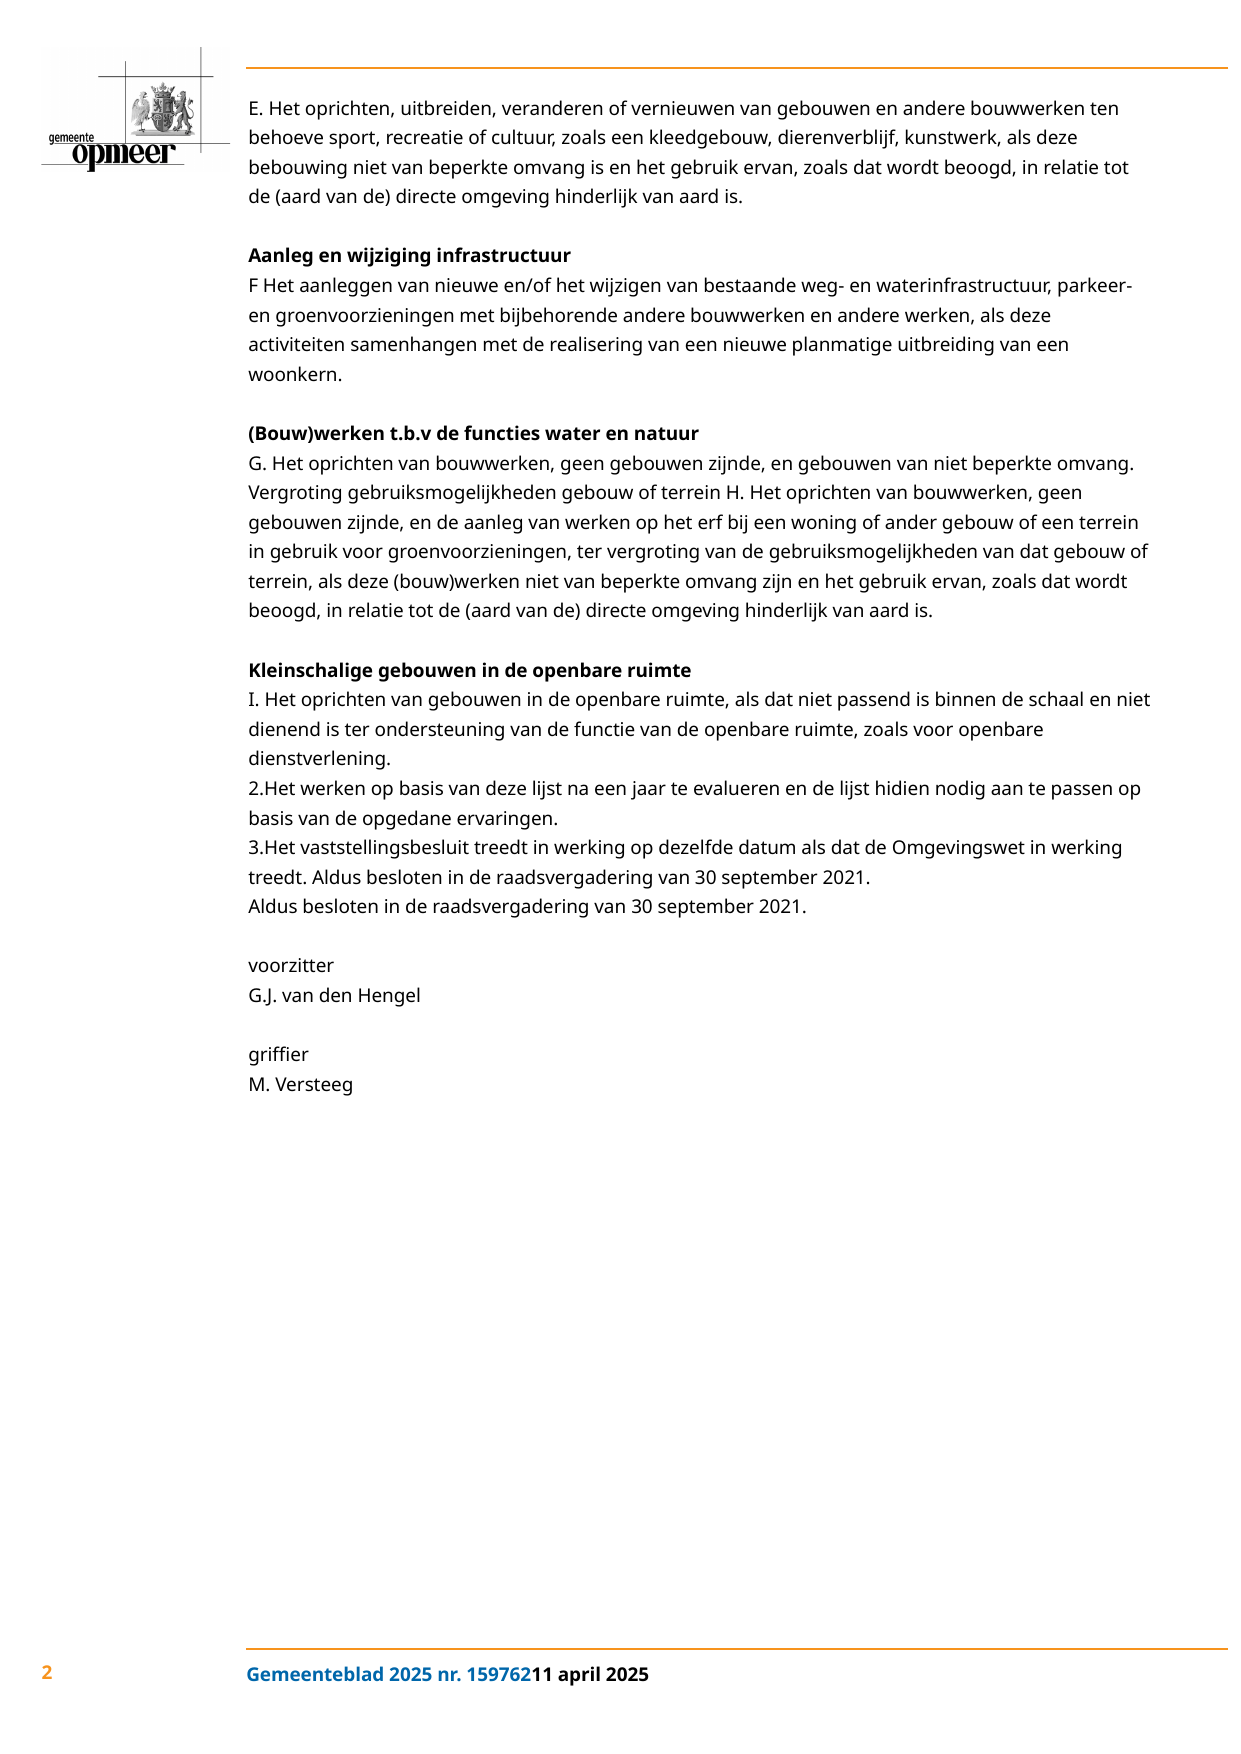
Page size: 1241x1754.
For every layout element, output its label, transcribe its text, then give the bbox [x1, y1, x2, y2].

text 3.Het vaststellingsbesluit treedt in werking op dezelfde datum als dat de Omgevingswet in werking treedt. Aldus besloten in de raadsvergadering van 30 september 2021. [248, 834, 1152, 890]
text E. Het oprichten, uitbreiden, veranderen of vernieuwen van gebouwen en andere bouwwerken ten behoeve sport, recreatie of cultuur, zoals een kleedgebouw, dierenverblijf, kunstwerk, als deze bebouwing niet van beperkte omvang is en het gebruik ervan, zoals dat wordt beoogd, in relatie tot de (aard van de) directe omgeving hinderlijk van aard is. [248, 95, 1152, 209]
text I. Het oprichten van gebouwen in de openbare ruimte, als dat niet passend is binnen de schaal en niet dienend is ter ondersteuning van de functie van de openbare ruimte, zoals voor openbare dienstverlening. [248, 686, 1152, 771]
text Aanleg en wijziging infrastructuur [248, 243, 1152, 268]
text (Bouw)werken t.b.v de functies water en natuur [248, 420, 1152, 446]
text G.J. van den Hengel [248, 982, 1152, 1008]
text griffier [248, 1041, 1152, 1067]
text F Het aanleggen van nieuwe en/of het wijzigen van bestaande weg- en waterinfrastructuur, parkeer- en groenvoorzieningen met bijbehorende andere bouwwerken en andere werken, als deze activiteiten samenhangen met de realisering van een nieuwe planmatige uitbreiding van een woonkern. [248, 272, 1152, 387]
text M. Versteeg [248, 1071, 1152, 1097]
picture [41, 47, 231, 172]
text Aldus besloten in de raadsvergadering van 30 september 2021. [248, 893, 1152, 919]
text G. Het oprichten van bouwwerken, geen gebouwen zijnde, en gebouwen van niet beperkte omvang. Vergroting gebruiksmogelijkheden gebouw of terrein H. Het oprichten van bouwwerken, geen gebouwen zijnde, en de aanleg van werken op het erf bij een woning of ander gebouw of een terrein in gebruik voor groenvoorzieningen, ter vergroting van de gebruiksmogelijkheden van dat gebouw of terrein, als deze (bouw)werken niet van beperkte omvang zijn en het gebruik ervan, zoals dat wordt beoogd, in relatie tot de (aard van de) directe omgeving hinderlijk van aard is. [248, 450, 1152, 623]
text voorzitter [248, 953, 1152, 978]
text 2.Het werken op basis van deze lijst na een jaar te evalueren en de lijst hidien nodig aan te passen op basis van de opgedane ervaringen. [248, 775, 1152, 831]
text Kleinschalige gebouwen in de openbare ruimte [248, 657, 1152, 683]
